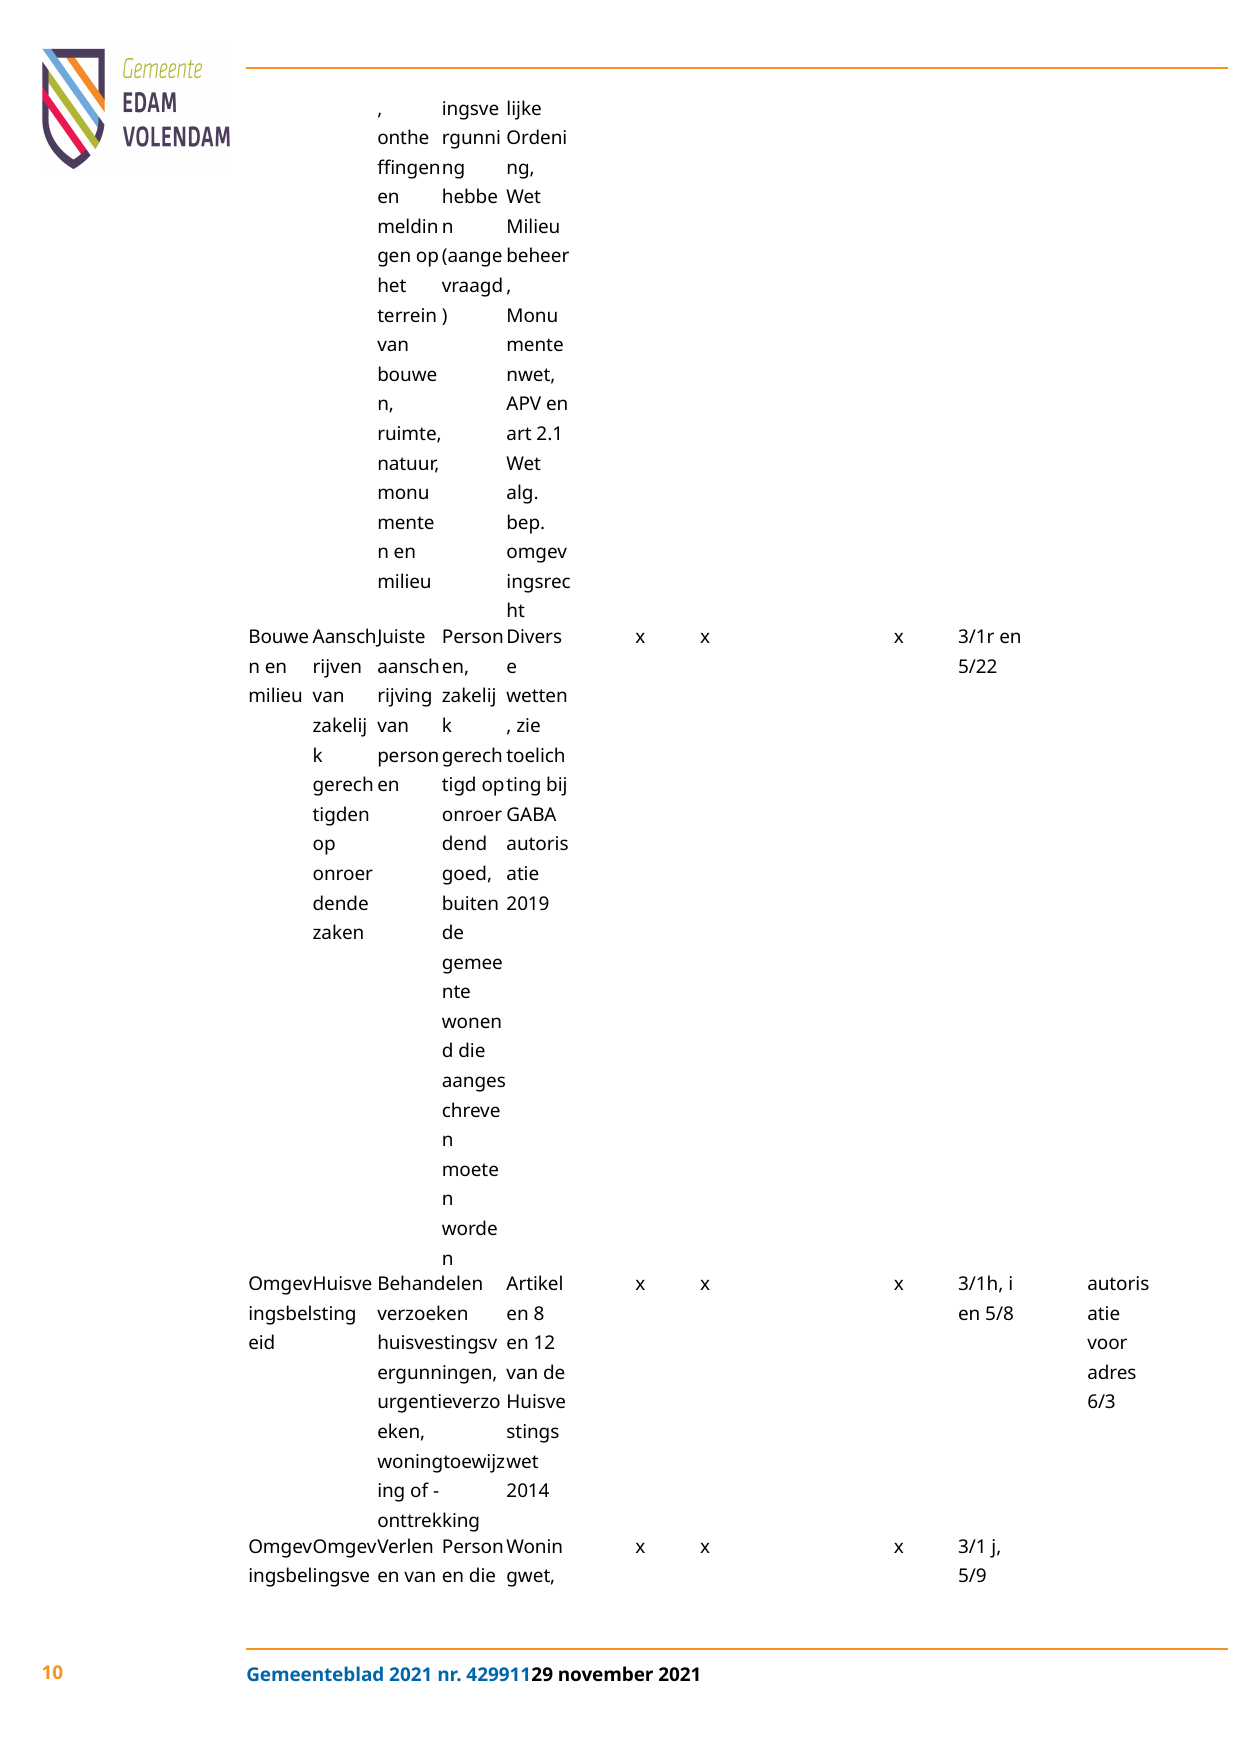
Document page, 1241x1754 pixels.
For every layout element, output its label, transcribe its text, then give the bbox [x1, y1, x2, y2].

table_cell [894, 95, 958, 623]
table_cell [700, 95, 764, 623]
table_cell [1023, 1270, 1087, 1533]
table_cell x [700, 1270, 764, 1533]
table_cell [248, 95, 312, 623]
table_cell Huisvesting [313, 1270, 377, 1533]
table_cell Behandelen verzoeken huisvestingsvergunningen, urgentieverzoeken, woningtoewijzing of -onttrekking [377, 1270, 506, 1533]
table_cell [829, 95, 893, 623]
table_cell Omgevingsbeleid [248, 1270, 312, 1533]
table_cell Diverse wetten, zie toelichting bij GABA autorisatie 2019 [506, 624, 571, 1270]
table_cell [829, 624, 893, 1270]
table_cell [829, 1533, 893, 1588]
table_cell x [635, 1533, 700, 1588]
table_cell , ontheffingen en meldingen op het terrein van bouwen, ruimte, natuur, monumenten en milieu [377, 95, 442, 623]
table_cell x [894, 1533, 958, 1588]
table_cell [764, 1270, 829, 1533]
table_cell lijke Ordening, Wet Milieubeheer, Monumentenwet, APV en art 2.1 Wet alg. bep. omgevingsrecht [506, 95, 571, 623]
table_cell Omgevingsve [313, 1533, 377, 1588]
table_cell [958, 95, 1022, 623]
table_cell Artikelen 8 en 12 van de Huisvestingswet 2014 [506, 1270, 571, 1533]
table_cell [635, 95, 700, 623]
table_cell 3/1r en 5/22 [958, 624, 1022, 1270]
picture [41, 47, 231, 172]
table_cell [829, 1270, 893, 1533]
table_cell [571, 1533, 635, 1588]
table_cell x [894, 1270, 958, 1533]
table_cell [1087, 1533, 1152, 1588]
table_cell [1023, 95, 1087, 623]
table_cell [1087, 624, 1152, 1270]
table_cell [571, 624, 635, 1270]
table_cell Verlenen van [377, 1533, 442, 1588]
table_cell Omgevingsbel [248, 1533, 312, 1588]
table_cell x [700, 1533, 764, 1588]
table_cell x [635, 1270, 700, 1533]
table_cell [764, 1533, 829, 1588]
table_cell [571, 95, 635, 623]
table_cell [1023, 624, 1087, 1270]
table_cell [313, 95, 377, 623]
table_cell [1087, 95, 1152, 623]
table_cell x [635, 624, 700, 1270]
table_cell 3/1 j, 5/9 [958, 1533, 1022, 1588]
table_cell Aanschrijven van zakelijk gerechtigden op onroerdende zaken [313, 624, 377, 1270]
table_cell [571, 1270, 635, 1533]
table_cell Juiste aanschrijving van personen [377, 624, 442, 1270]
table_cell Woningwet, [506, 1533, 571, 1588]
table_cell [1023, 1533, 1087, 1588]
table_cell x [700, 624, 764, 1270]
table_cell autorisatie voor adres 6/3 [1087, 1270, 1152, 1533]
table_cell ingsvergunning hebben (aangevraagd) [442, 95, 506, 623]
table_cell Personen, zakelijk gerechtigd op onroerdend goed, buiten de gemeente wonend die aangeschreven moeten worden [442, 624, 506, 1270]
table_cell 3/1h, i en 5/8 [958, 1270, 1022, 1533]
table_cell Bouwen en milieu [248, 624, 312, 1270]
table_cell Personen die [442, 1533, 506, 1588]
table_cell [764, 95, 829, 623]
table_cell [764, 624, 829, 1270]
table_cell x [894, 624, 958, 1270]
